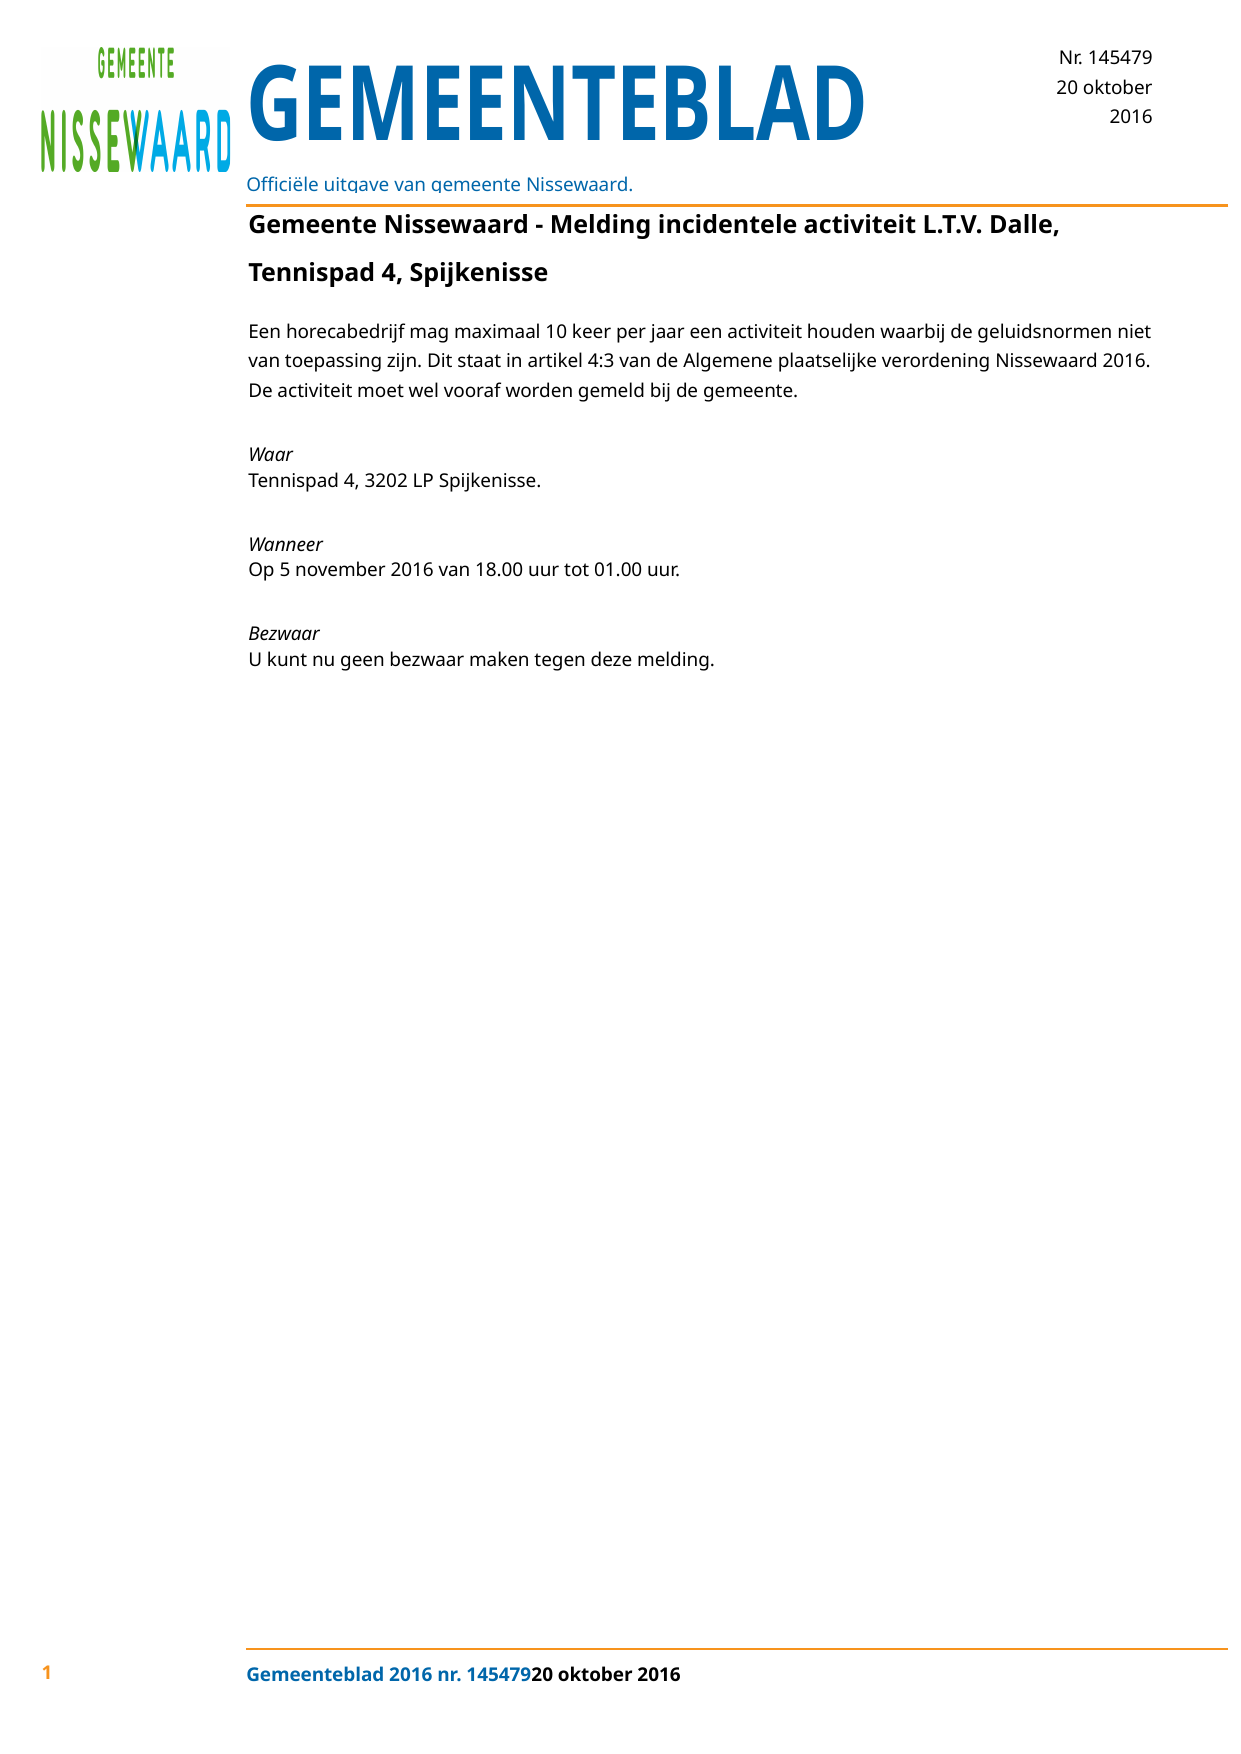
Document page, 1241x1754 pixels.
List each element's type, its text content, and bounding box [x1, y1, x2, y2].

text Bezwaar [248, 620, 1152, 646]
picture [201, 122, 206, 138]
picture [41, 47, 231, 172]
text Gemeente Nissewaard - Melding incidentele activiteit L.T.V. Dalle, Tennispad 4, Spijkenisse [248, 207, 1152, 288]
text Tennispad 4, 3202 LP Spijkenisse. [248, 467, 1152, 492]
picture [154, 157, 165, 172]
text Wanneer [248, 531, 1152, 556]
text Een horecabedrijf mag maximaal 10 keer per jaar een activiteit houden waarbij de geluidsnormen niet van toepassing zijn. Dit staat in artikel 4:3 van de Algemene plaatselijke verordening Nissewaard 2016. De activiteit moet wel vooraf worden gemeld bij de gemeente. [248, 318, 1152, 403]
text Op 5 november 2016 van 18.00 uur tot 01.00 uur. [248, 556, 1152, 582]
picture [176, 157, 187, 172]
text Waar [248, 441, 1152, 467]
picture [222, 122, 227, 160]
text U kunt nu geen bezwaar maken tegen deze melding. [248, 646, 1152, 672]
picture [200, 151, 206, 172]
